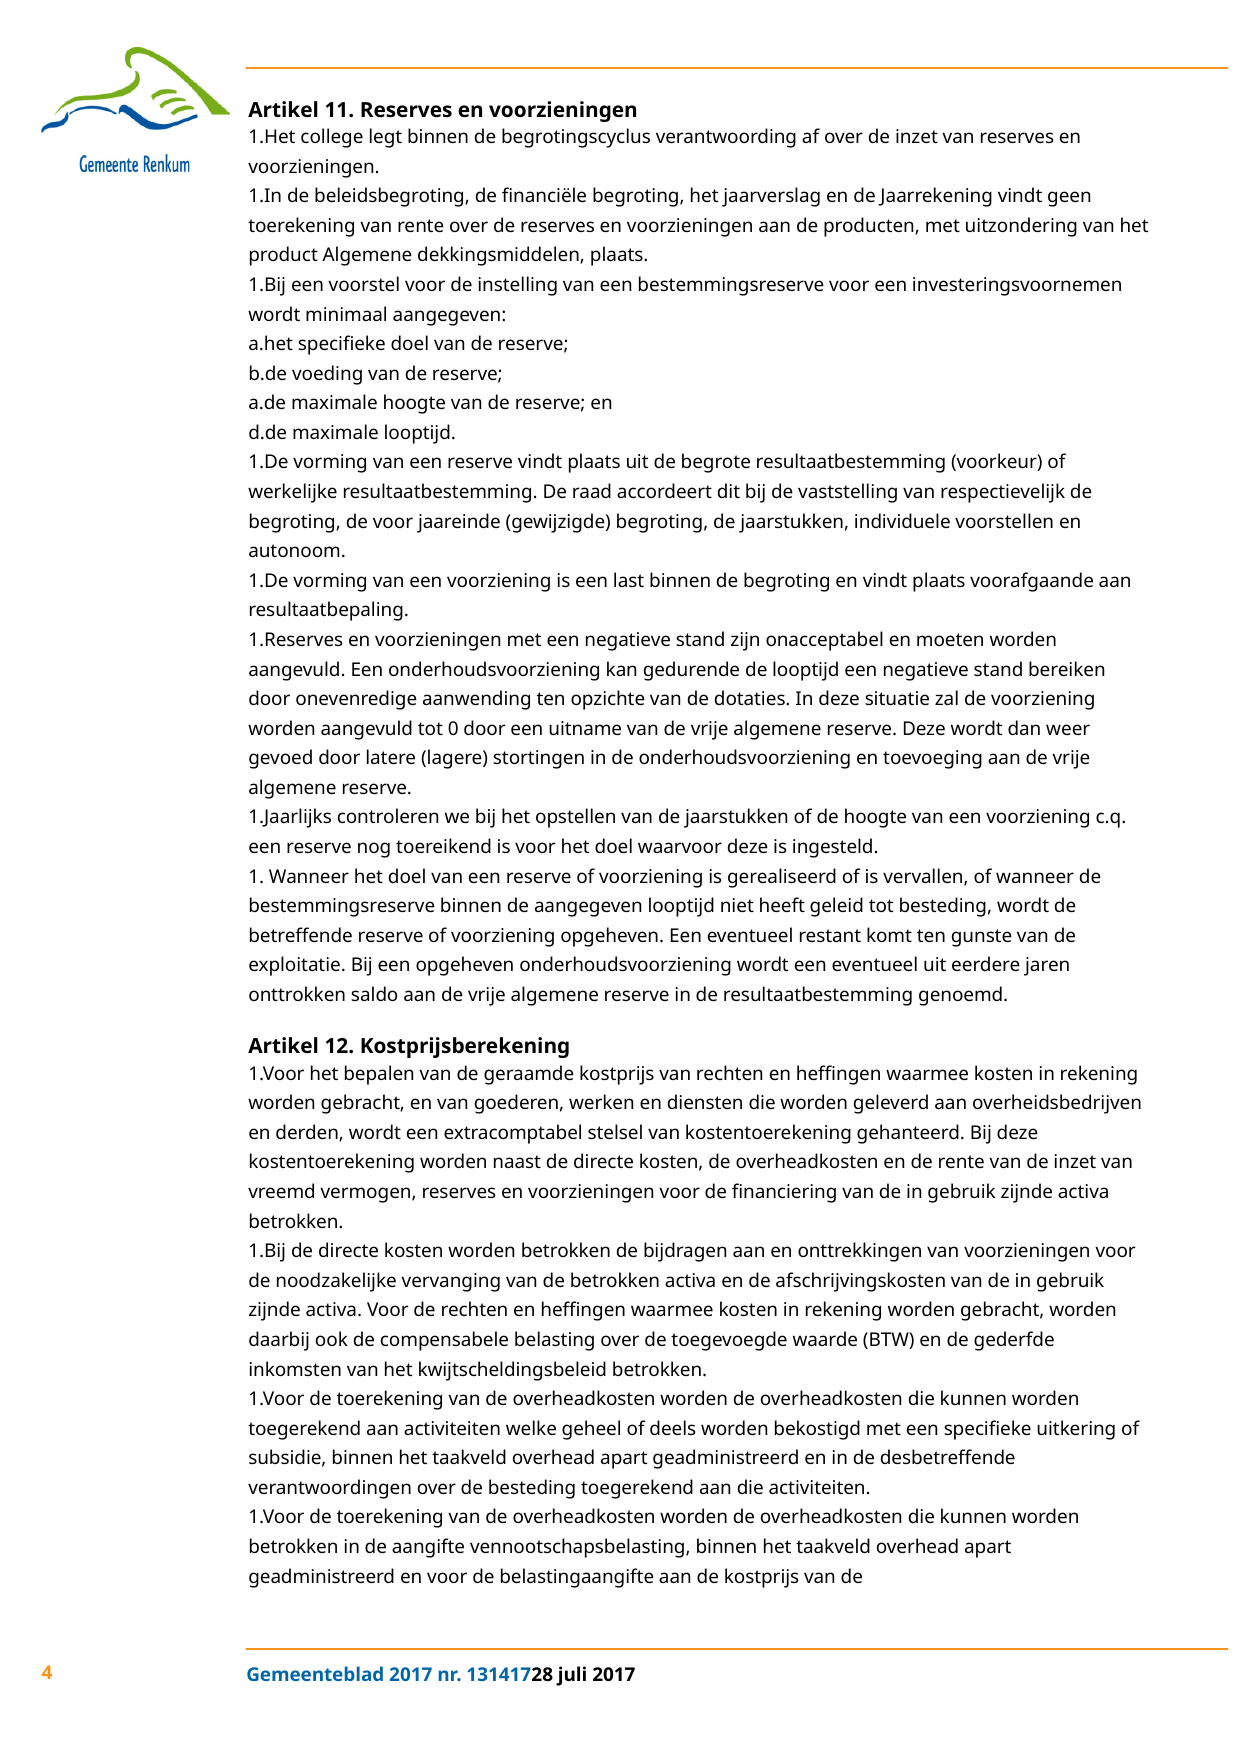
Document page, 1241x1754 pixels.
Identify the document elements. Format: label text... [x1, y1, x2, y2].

text 1.Voor het bepalen van de geraamde kostprijs van rechten en heffingen waarmee kosten in rekening worden gebracht, en van goederen, werken en diensten die worden geleverd aan overheidsbedrijven en derden, wordt een extracomptabel stelsel van kostentoerekening gehanteerd. Bij deze kostentoerekening worden naast de directe kosten, de overheadkosten en de rente van de inzet van vreemd vermogen, reserves en voorzieningen voor de financiering van de in gebruik zijnde activa betrokken. [248, 1060, 1152, 1234]
text 1.Bij de directe kosten worden betrokken de bijdragen aan en onttrekkingen van voorzieningen voor de noodzakelijke vervanging van de betrokken activa en de afschrijvingskosten van de in gebruik zijnde activa. Voor de rechten en heffingen waarmee kosten in rekening worden gebracht, worden daarbij ook de compensabele belasting over de toegevoegde waarde (BTW) en de gederfde inkomsten van het kwijtscheldingsbeleid betrokken. [248, 1237, 1152, 1382]
text b.de voeding van de reserve; [248, 360, 1152, 386]
text 1.Bij een voorstel voor de instelling van een bestemmingsreserve voor een investeringsvoornemen wordt minimaal aangegeven: [248, 271, 1152, 326]
text 1.De vorming van een reserve vindt plaats uit de begrote resultaatbestemming (voorkeur) of werkelijke resultaatbestemming. De raad accordeert dit bij de vaststelling van respectievelijk de begroting, de voor jaareinde (gewijzigde) begroting, de jaarstukken, individuele voorstellen en autonoom. [248, 449, 1152, 563]
text 1.De vorming van een voorziening is een last binnen de begroting en vindt plaats voorafgaande aan resultaatbepaling. [248, 567, 1152, 622]
picture [41, 47, 231, 172]
text 1. Wanneer het doel van een reserve of voorziening is gerealiseerd of is vervallen, of wanneer de bestemmingsreserve binnen de aangegeven looptijd niet heeft geleid tot besteding, wordt de betreffende reserve of voorziening opgeheven. Een eventueel restant komt ten gunste van de exploitatie. Bij een opgeheven onderhoudsvoorziening wordt een eventueel uit eerdere jaren onttrokken saldo aan de vrije algemene reserve in de resultaatbestemming genoemd. [248, 863, 1152, 1007]
text d.de maximale looptijd. [248, 419, 1152, 445]
text Artikel 11. Reserves en voorzieningen [248, 95, 1152, 123]
text 1.Het college legt binnen de begrotingscyclus verantwoording af over de inzet van reserves en voorzieningen. [248, 123, 1152, 178]
text 1.Voor de toerekening van de overheadkosten worden de overheadkosten die kunnen worden toegerekend aan activiteiten welke geheel of deels worden bekostigd met een specifieke uitkering of subsidie, binnen het taakveld overhead apart geadministreerd en in de desbetreffende verantwoordingen over de besteding toegerekend aan die activiteiten. [248, 1385, 1152, 1500]
text 1.Voor de toerekening van de overheadkosten worden de overheadkosten die kunnen worden betrokken in de aangifte vennootschapsbelasting, binnen het taakveld overhead apart geadministreerd en voor de belastingaangifte aan de kostprijs van de [248, 1504, 1152, 1589]
text 1.Reserves en voorzieningen met een negatieve stand zijn onacceptabel en moeten worden aangevuld. Een onderhoudsvoorziening kan gedurende de looptijd een negatieve stand bereiken door onevenredige aanwending ten opzichte van de dotaties. In deze situatie zal de voorziening worden aangevuld tot 0 door een uitname van de vrije algemene reserve. Deze wordt dan weer gevoed door latere (lagere) stortingen in de onderhoudsvoorziening en toevoeging aan de vrije algemene reserve. [248, 626, 1152, 800]
text 1.Jaarlijks controleren we bij het opstellen van de jaarstukken of de hoogte van een voorziening c.q. een reserve nog toereikend is voor het doel waarvoor deze is ingesteld. [248, 804, 1152, 859]
text a.de maximale hoogte van de reserve; en [248, 389, 1152, 415]
text 1.In de beleidsbegroting, de financiële begroting, het jaarverslag en de Jaarrekening vindt geen toerekening van rente over de reserves en voorzieningen aan de producten, met uitzondering van het product Algemene dekkingsmiddelen, plaats. [248, 182, 1152, 267]
text Artikel 12. Kostprijsberekening [248, 1032, 1152, 1060]
text a.het specifieke doel van de reserve; [248, 330, 1152, 356]
